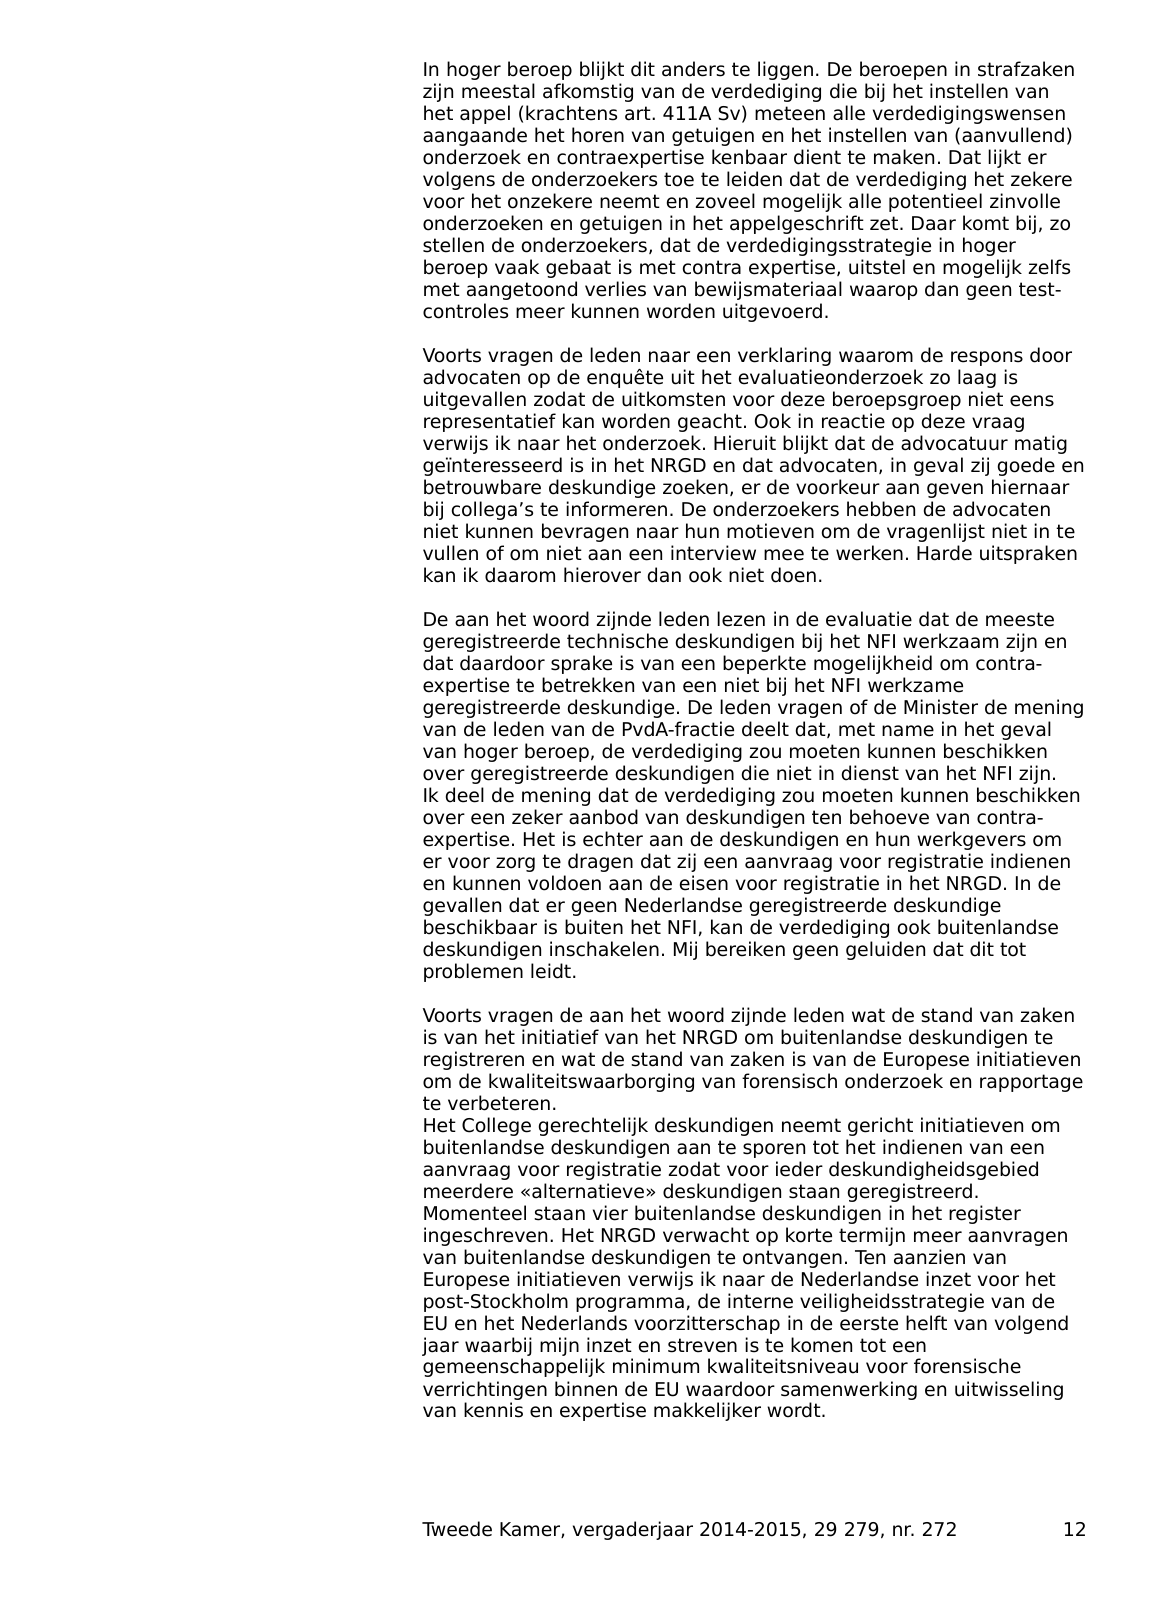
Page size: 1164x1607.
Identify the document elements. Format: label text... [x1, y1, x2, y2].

text Het College gerechtelijk deskundigen neemt gericht initiatieven om buitenlandse deskundigen aan te sporen tot het indienen van een aanvraag voor registratie zodat voor ieder deskundigheidsgebied meerdere «alternatieve» deskundigen staan geregistreerd. Momenteel staan vier buitenlandse deskundigen in het register ingeschreven. Het NRGD verwacht op korte termijn meer aanvragen van buitenlandse deskundigen te ontvangen. Ten aanzien van Europese initiatieven verwijs ik naar de Nederlandse inzet voor het post-Stockholm programma, de interne veiligheidsstrategie van de EU en het Nederlands voorzitterschap in de eerste helft van volgend jaar waarbij mijn inzet en streven is te komen tot een gemeenschappelijk minimum kwaliteitsniveau voor forensische verrichtingen binnen de EU waardoor samenwerking en uitwisseling van kennis en expertise makkelijker wordt. [422, 1115, 1087, 1422]
text De aan het woord zijnde leden lezen in de evaluatie dat de meeste geregistreerde technische deskundigen bij het NFI werkzaam zijn en dat daardoor sprake is van een beperkte mogelijkheid om contra-expertise te betrekken van een niet bij het NFI werkzame geregistreerde deskundige. De leden vragen of de Minister de mening van de leden van de PvdA-fractie deelt dat, met name in het geval van hoger beroep, de verdediging zou moeten kunnen beschikken over geregistreerde deskundigen die niet in dienst van het NFI zijn. [422, 609, 1087, 785]
text Ik deel de mening dat de verdediging zou moeten kunnen beschikken over een zeker aanbod van deskundigen ten behoeve van contra-expertise. Het is echter aan de deskundigen en hun werkgevers om er voor zorg te dragen dat zij een aanvraag voor registratie indienen en kunnen voldoen aan de eisen voor registratie in het NRGD. In de gevallen dat er geen Nederlandse geregistreerde deskundige beschikbaar is buiten het NFI, kan de verdediging ook buitenlandse deskundigen inschakelen. Mij bereiken geen geluiden dat dit tot problemen leidt. [422, 785, 1087, 983]
text In hoger beroep blijkt dit anders te liggen. De beroepen in strafzaken zijn meestal afkomstig van de verdediging die bij het instellen van het appel (krachtens art. 411A Sv) meteen alle verdedigingswensen aangaande het horen van getuigen en het instellen van (aanvullend) onderzoek en contraexpertise kenbaar dient te maken. Dat lijkt er volgens de onderzoekers toe te leiden dat de verdediging het zekere voor het onzekere neemt en zoveel mogelijk alle potentieel zinvolle onderzoeken en getuigen in het appelgeschrift zet. Daar komt bij, zo stellen de onderzoekers, dat de verdedigingsstrategie in hoger beroep vaak gebaat is met contra expertise, uitstel en mogelijk zelfs met aangetoond verlies van bewijsmateriaal waarop dan geen test-controles meer kunnen worden uitgevoerd. [422, 59, 1087, 323]
text Voorts vragen de aan het woord zijnde leden wat de stand van zaken is van het initiatief van het NRGD om buitenlandse deskundigen te registreren en wat de stand van zaken is van de Europese initiatieven om de kwaliteitswaarborging van forensisch onderzoek en rapportage te verbeteren. [422, 1005, 1087, 1115]
text Voorts vragen de leden naar een verklaring waarom de respons door advocaten op de enquête uit het evaluatieonderzoek zo laag is uitgevallen zodat de uitkomsten voor deze beroepsgroep niet eens representatief kan worden geacht. Ook in reactie op deze vraag verwijs ik naar het onderzoek. Hieruit blijkt dat de advocatuur matig geïnteresseerd is in het NRGD en dat advocaten, in geval zij goede en betrouwbare deskundige zoeken, er de voorkeur aan geven hiernaar bij collega’s te informeren. De onderzoekers hebben de advocaten niet kunnen bevragen naar hun motieven om de vragenlijst niet in te vullen of om niet aan een interview mee te werken. Harde uitspraken kan ik daarom hierover dan ook niet doen. [422, 345, 1087, 587]
